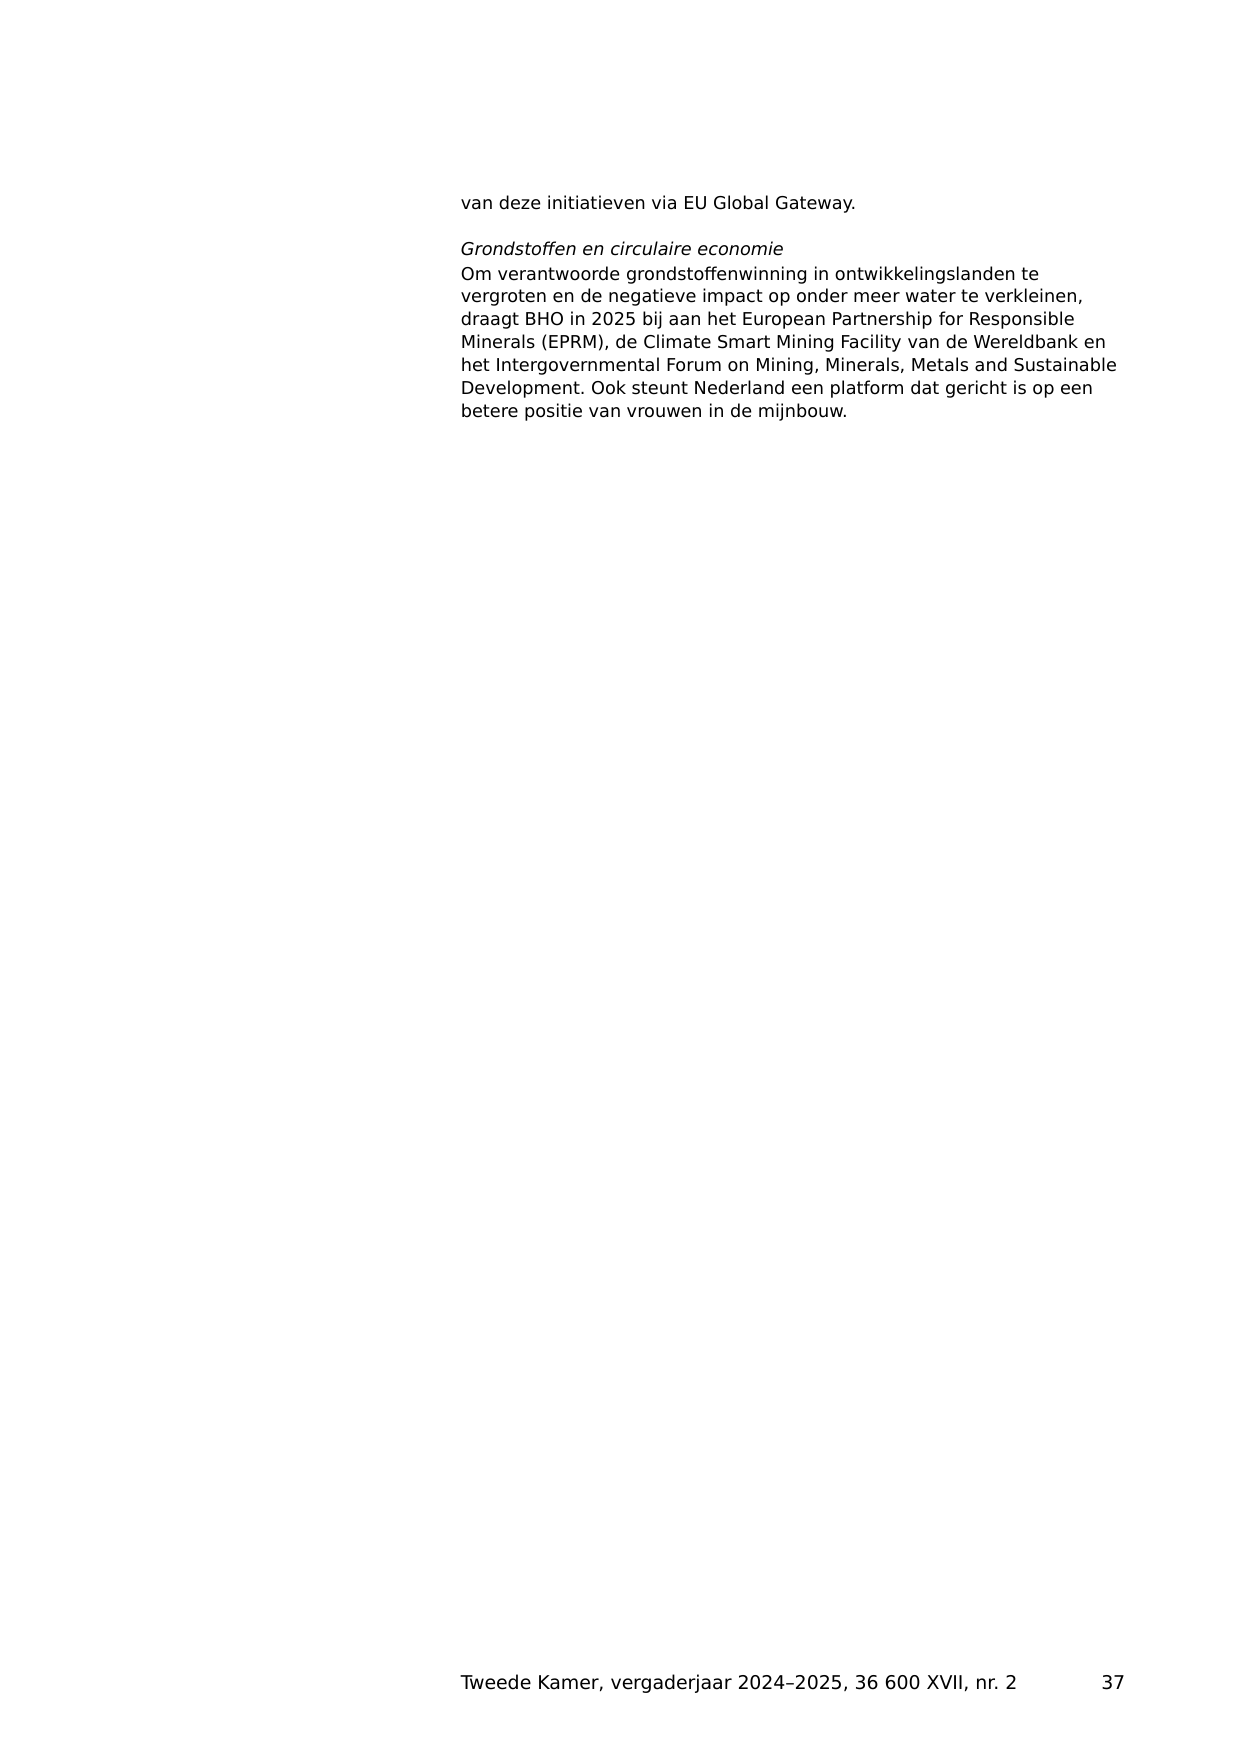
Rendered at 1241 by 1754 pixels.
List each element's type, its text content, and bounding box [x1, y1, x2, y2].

text Grondstoffen en circulaire economie [461, 237, 1125, 259]
text van deze initiatieven via EU Global Gateway. [461, 191, 1125, 214]
text Om verantwoorde grondstoffenwinning in ontwikkelingslanden te vergroten en de negatieve impact op onder meer water te verkleinen, draagt BHO in 2025 bij aan het European Partnership for Responsible Minerals (EPRM), de Climate Smart Mining Facility van de Wereldbank en het Intergovernmental Forum on Mining, Minerals, Metals and Sustainable Development. Ook steunt Nederland een platform dat gericht is op een betere positie van vrouwen in de mijnbouw. [461, 262, 1125, 422]
